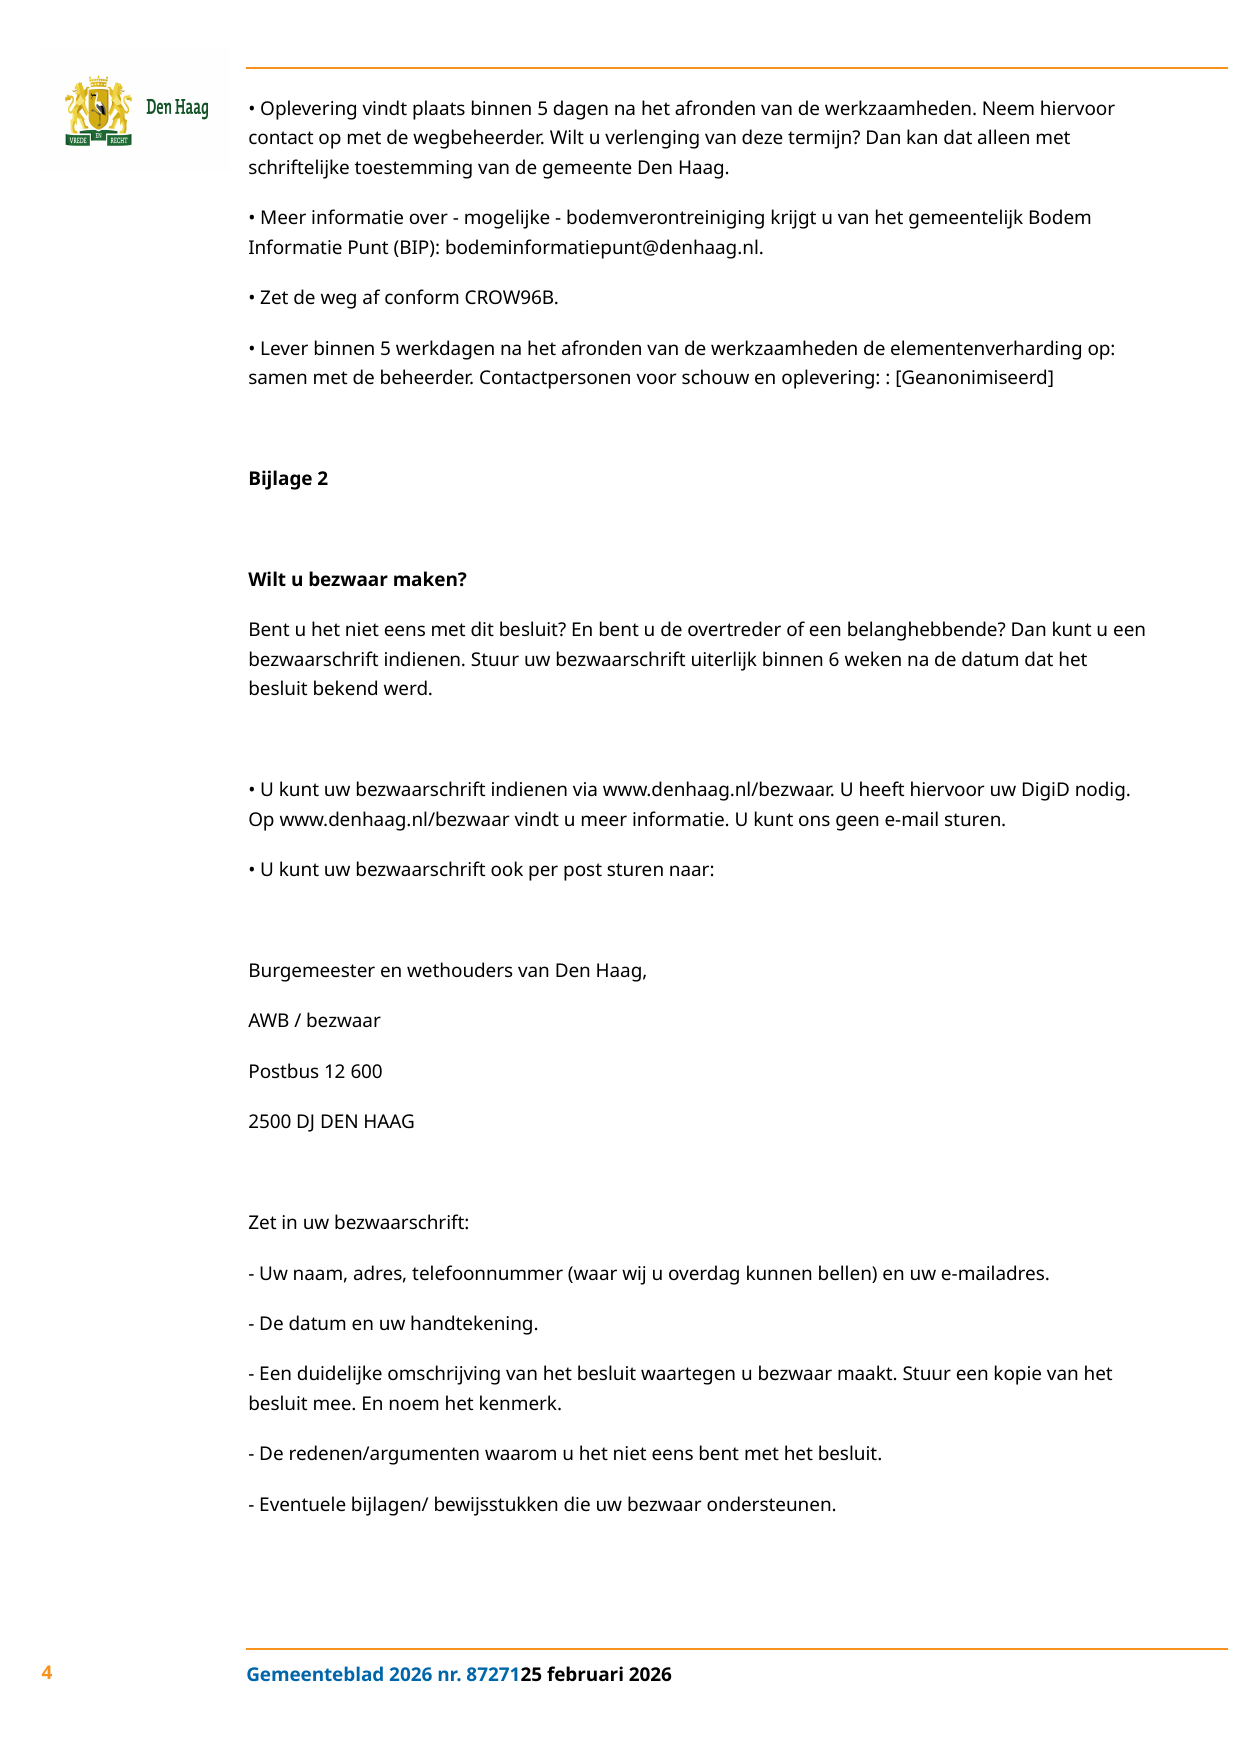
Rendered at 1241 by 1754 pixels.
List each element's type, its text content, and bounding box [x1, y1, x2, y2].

text - Een duidelijke omschrijving van het besluit waartegen u bezwaar maakt. Stuur een kopie van het besluit mee. En noem het kenmerk. [248, 1361, 1152, 1416]
text - Eventuele bijlagen/ bewijsstukken die uw bezwaar ondersteunen. [248, 1491, 1152, 1517]
text Bijlage 2 [248, 465, 1152, 491]
text - De datum en uw handtekening. [248, 1310, 1152, 1336]
text • Lever binnen 5 werkdagen na het afronden van de werkzaamheden de elementenverharding op: samen met de beheerder. Contactpersonen voor schouw en oplevering: : [Geanonimiseerd] [248, 335, 1152, 390]
text • Zet de weg af conform CROW96B. [248, 284, 1152, 310]
text - De redenen/argumenten waarom u het niet eens bent met het besluit. [248, 1441, 1152, 1466]
text Bent u het niet eens met dit besluit? En bent u de overtreder of een belanghebbende? Dan kunt u een bezwaarschrift indienen. Stuur uw bezwaarschrift uiterlijk binnen 6 weken na de datum dat het besluit bekend werd. [248, 616, 1152, 701]
text 2500 DJ DEN HAAG [248, 1108, 1152, 1134]
text Zet in uw bezwaarschrift: [248, 1209, 1152, 1235]
picture [41, 47, 231, 172]
text AWB / bezwaar [248, 1008, 1152, 1033]
text • Oplevering vindt plaats binnen 5 dagen na het afronden van de werkzaamheden. Neem hiervoor contact op met de wegbeheerder. Wilt u verlenging van deze termijn? Dan kan dat alleen met schriftelijke toestemming van de gemeente Den Haag. [248, 95, 1152, 180]
text Wilt u bezwaar maken? [248, 566, 1152, 592]
text Postbus 12 600 [248, 1058, 1152, 1084]
text • U kunt uw bezwaarschrift ook per post sturen naar: [248, 856, 1152, 882]
text - Uw naam, adres, telefoonnummer (waar wij u overdag kunnen bellen) en uw e-mailadres. [248, 1260, 1152, 1286]
text • U kunt uw bezwaarschrift indienen via www.denhaag.nl/bezwaar. U heeft hiervoor uw DigiD nodig. Op www.denhaag.nl/bezwaar vindt u meer informatie. U kunt ons geen e-mail sturen. [248, 776, 1152, 832]
text Burgemeester en wethouders van Den Haag, [248, 957, 1152, 983]
text • Meer informatie over - mogelijke - bodemverontreiniging krijgt u van het gemeentelijk Bodem Informatie Punt (BIP): bodeminformatiepunt@denhaag.nl. [248, 204, 1152, 260]
